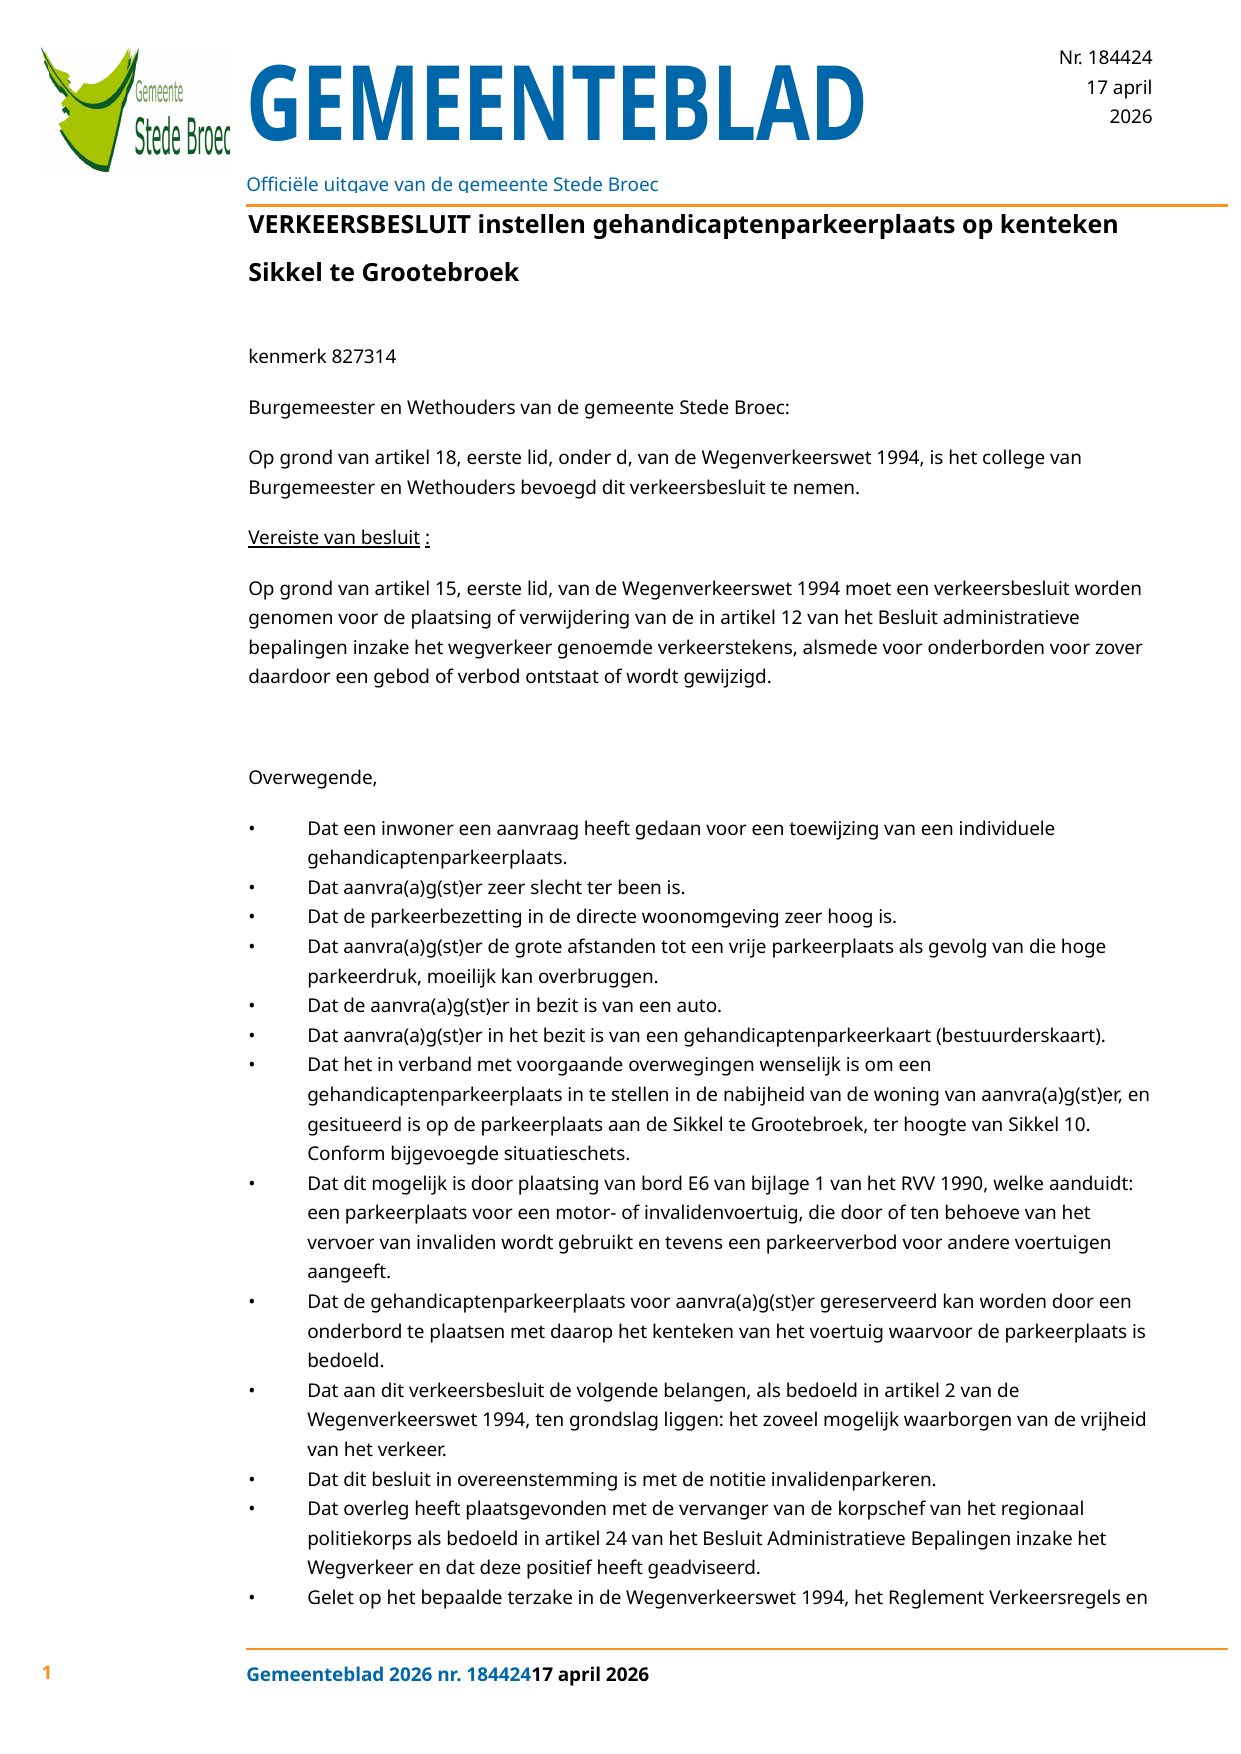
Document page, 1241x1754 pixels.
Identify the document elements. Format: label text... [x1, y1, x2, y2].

text Op grond van artikel 15, eerste lid, van de Wegenverkeerswet 1994 moet een verkeersbesluit worden genomen voor de plaatsing of verwijdering van de in artikel 12 van het Besluit administratieve bepalingen inzake het wegverkeer genoemde verkeerstekens, alsmede voor onderborden voor zover daardoor een gebod of verbod ontstaat of wordt gewijzigd. [248, 575, 1152, 689]
list Dat dit besluit in overeenstemming is met de notitie invalidenparkeren. [248, 1466, 1152, 1491]
list Dat de parkeerbezetting in de directe woonomgeving zeer hoog is. [248, 904, 1152, 929]
list Dat aanvra(a)g(st)er de grote afstanden tot een vrije parkeerplaats als gevolg van die hoge parkeerdruk, moeilijk kan overbruggen. [248, 933, 1152, 988]
list Dat de aanvra(a)g(st)er in bezit is van een auto. [248, 992, 1152, 1018]
text VERKEERSBESLUIT instellen gehandicaptenparkeerplaats op kenteken Sikkel te Grootebroek [248, 207, 1152, 288]
text Vereiste van besluit : [248, 524, 1152, 550]
list Dat aan dit verkeersbesluit de volgende belangen, als bedoeld in artikel 2 van de Wegenverkeerswet 1994, ten grondslag liggen: het zoveel mogelijk waarborgen van de vrijheid van het verkeer. [248, 1377, 1152, 1462]
picture [41, 47, 231, 172]
text Overwegende, [248, 764, 1152, 790]
text kenmerk 827314 [248, 344, 1152, 369]
list Dat aanvra(a)g(st)er in het bezit is van een gehandicaptenparkeerkaart (bestuurderskaart). [248, 1022, 1152, 1048]
list Gelet op het bepaalde terzake in de Wegenverkeerswet 1994, het Reglement Verkeersregels en [248, 1584, 1152, 1610]
text Op grond van artikel 18, eerste lid, onder d, van de Wegenverkeerswet 1994, is het college van Burgemeester en Wethouders bevoegd dit verkeersbesluit te nemen. [248, 444, 1152, 500]
list Dat overleg heeft plaatsgevonden met de vervanger van de korpschef van het regionaal politiekorps als bedoeld in artikel 24 van het Besluit Administratieve Bepalingen inzake het Wegverkeer en dat deze positief heeft geadviseerd. [248, 1495, 1152, 1580]
list Dat het in verband met voorgaande overwegingen wenselijk is om een gehandicaptenparkeerplaats in te stellen in de nabijheid van de woning van aanvra(a)g(st)er, en gesitueerd is op de parkeerplaats aan de Sikkel te Grootebroek, ter hoogte van Sikkel 10. Conform bijgevoegde situatieschets. [248, 1052, 1152, 1166]
list Dat de gehandicaptenparkeerplaats voor aanvra(a)g(st)er gereserveerd kan worden door een onderbord te plaatsen met daarop het kenteken van het voertuig waarvoor de parkeerplaats is bedoeld. [248, 1288, 1152, 1373]
list Dat een inwoner een aanvraag heeft gedaan voor een toewijzing van een individuele gehandicaptenparkeerplaats. [248, 815, 1152, 870]
list Dat aanvra(a)g(st)er zeer slecht ter been is. [248, 874, 1152, 900]
text Burgemeester en Wethouders van de gemeente Stede Broec: [248, 394, 1152, 420]
list Dat dit mogelijk is door plaatsing van bord E6 van bijlage 1 van het RVV 1990, welke aanduidt: een parkeerplaats voor een motor- of invalidenvoertuig, die door of ten behoeve van het vervoer van invaliden wordt gebruikt en tevens een parkeerverbod voor andere voertuigen aangeeft. [248, 1170, 1152, 1284]
